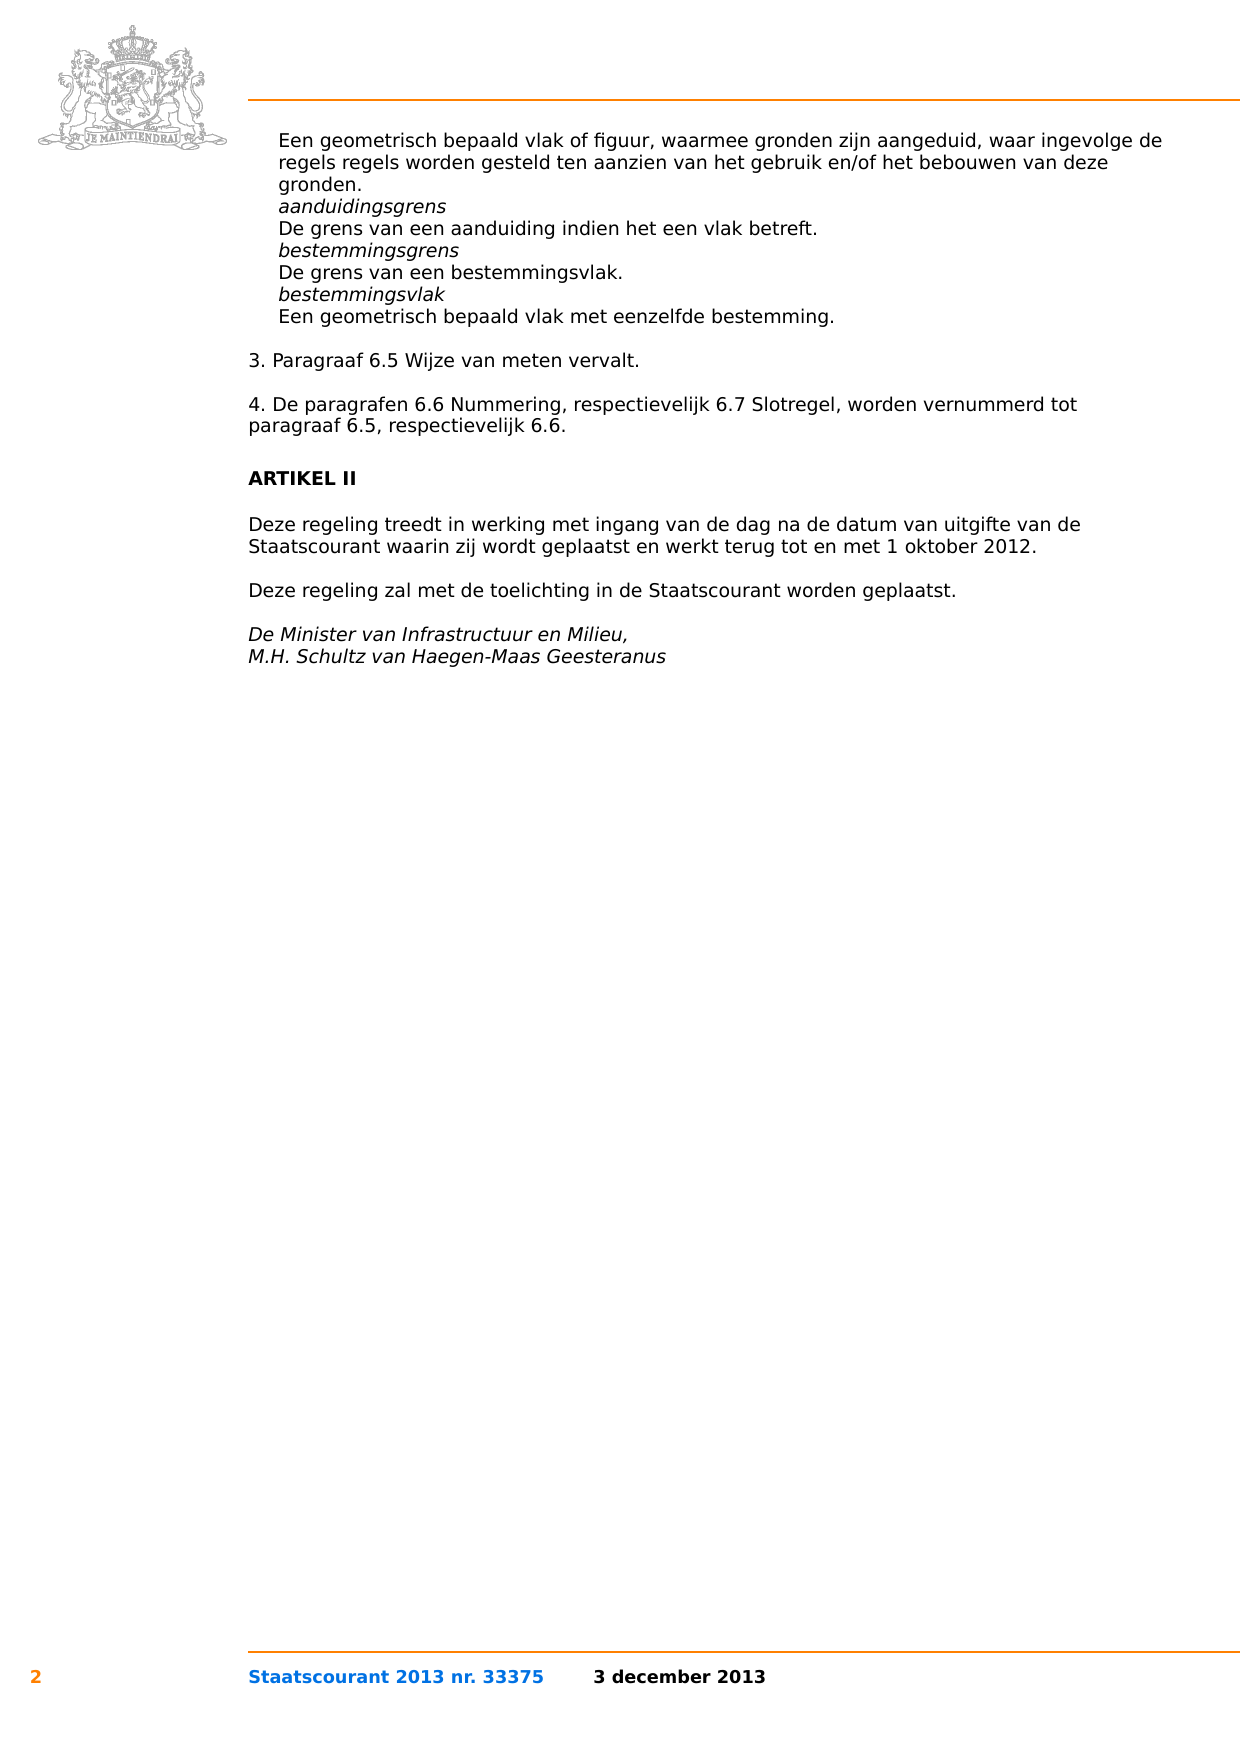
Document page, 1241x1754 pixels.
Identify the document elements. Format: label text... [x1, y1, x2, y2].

picture [38, 25, 227, 150]
subtitle ARTIKEL II [248, 467, 1163, 489]
text Deze regeling treedt in werking met ingang van de dag na de datum van uitgifte van de Staatscourant waarin zij wordt geplaatst en werkt terug tot en met 1 oktober 2012. [248, 514, 1163, 558]
text bestemmingsvlak [278, 284, 1163, 306]
text Een geometrisch bepaald vlak of figuur, waarmee gronden zijn aangeduid, waar ingevolge de regels regels worden gesteld ten aanzien van het gebruik en/of het bebouwen van deze gronden. [278, 130, 1163, 196]
text De grens van een bestemmingsvlak. [278, 262, 1163, 284]
text 4. De paragrafen 6.6 Nummering, respectievelijk 6.7 Slotregel, worden vernummerd tot paragraaf 6.5, respectievelijk 6.6. [248, 393, 1163, 437]
text Deze regeling zal met de toelichting in de Staatscourant worden geplaatst. [248, 580, 1163, 602]
text Een geometrisch bepaald vlak met eenzelfde bestemming. [278, 306, 1163, 328]
text aanduidingsgrens [278, 196, 1163, 218]
text De grens van een aanduiding indien het een vlak betreft. [278, 218, 1163, 240]
text 3. Paragraaf 6.5 Wijze van meten vervalt. [248, 349, 1163, 372]
text De Minister van Infrastructuur en Milieu, M.H. Schultz van Haegen-Maas Geesteranus [248, 624, 1163, 668]
text bestemmingsgrens [278, 240, 1163, 262]
